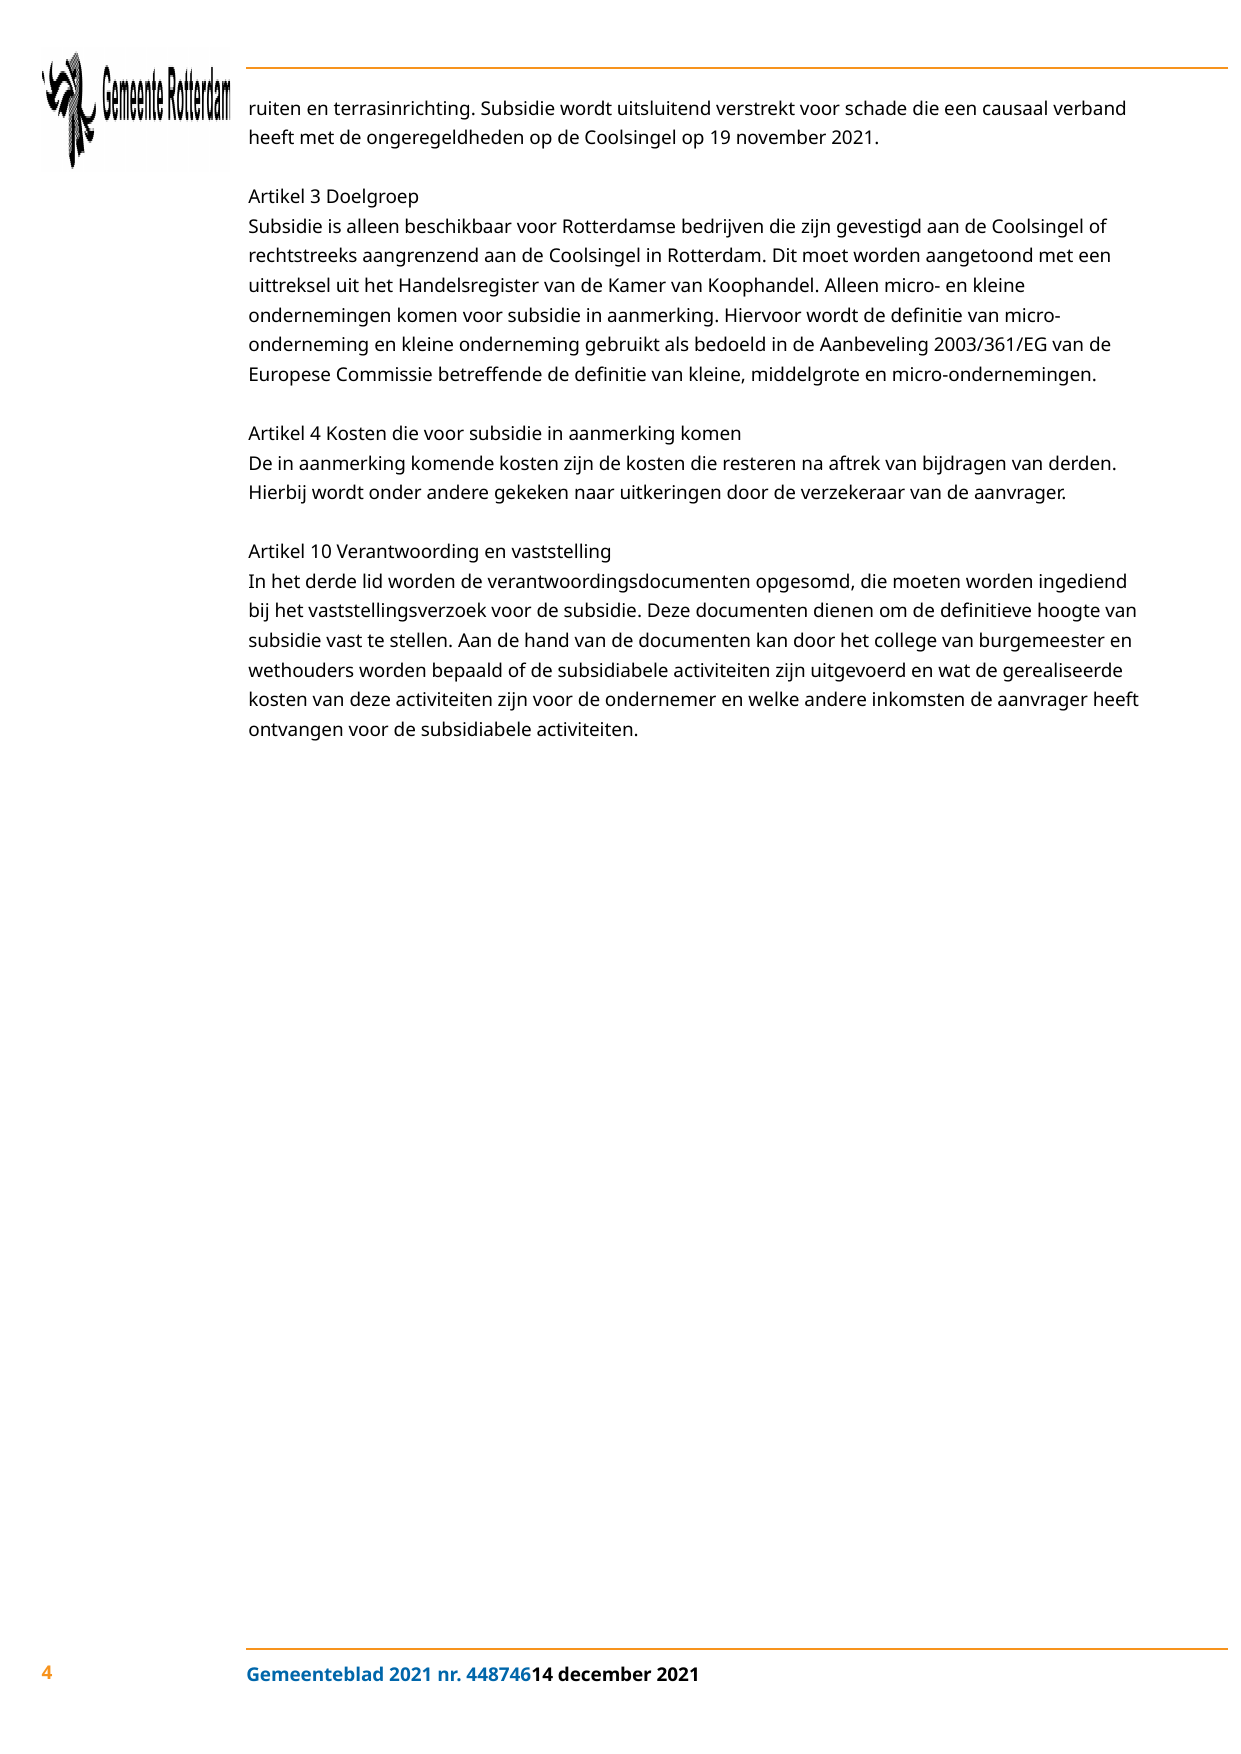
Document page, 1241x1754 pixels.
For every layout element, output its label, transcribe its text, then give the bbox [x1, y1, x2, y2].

text ruiten en terrasinrichting. Subsidie wordt uitsluitend verstrekt voor schade die een causaal verband heeft met de ongeregeldheden op de Coolsingel op 19 november 2021. [248, 95, 1152, 150]
text In het derde lid worden de verantwoordingsdocumenten opgesomd, die moeten worden ingediend bij het vaststellingsverzoek voor de subsidie. Deze documenten dienen om de definitieve hoogte van subsidie vast te stellen. Aan de hand van de documenten kan door het college van burgemeester en wethouders worden bepaald of de subsidiabele activiteiten zijn uitgevoerd en wat de gerealiseerde kosten van deze activiteiten zijn voor de ondernemer en welke andere inkomsten de aanvrager heeft ontvangen voor de subsidiabele activiteiten. [248, 568, 1152, 742]
text Subsidie is alleen beschikbaar voor Rotterdamse bedrijven die zijn gevestigd aan de Coolsingel of rechtstreeks aangrenzend aan de Coolsingel in Rotterdam. Dit moet worden aangetoond met een uittreksel uit het Handelsregister van de Kamer van Koophandel. Alleen micro- en kleine ondernemingen komen voor subsidie in aanmerking. Hiervoor wordt de definitie van micro-onderneming en kleine onderneming gebruikt als bedoeld in de Aanbeveling 2003/361/EG van de Europese Commissie betreffende de definitie van kleine, middelgrote en micro-ondernemingen. [248, 213, 1152, 387]
text Artikel 4 Kosten die voor subsidie in aanmerking komen [248, 420, 1152, 446]
text Artikel 10 Verantwoording en vaststelling [248, 538, 1152, 564]
text De in aanmerking komende kosten zijn de kosten die resteren na aftrek van bijdragen van derden. Hierbij wordt onder andere gekeken naar uitkeringen door de verzekeraar van de aanvrager. [248, 450, 1152, 505]
text Artikel 3 Doelgroep [248, 183, 1152, 209]
picture [41, 47, 231, 172]
